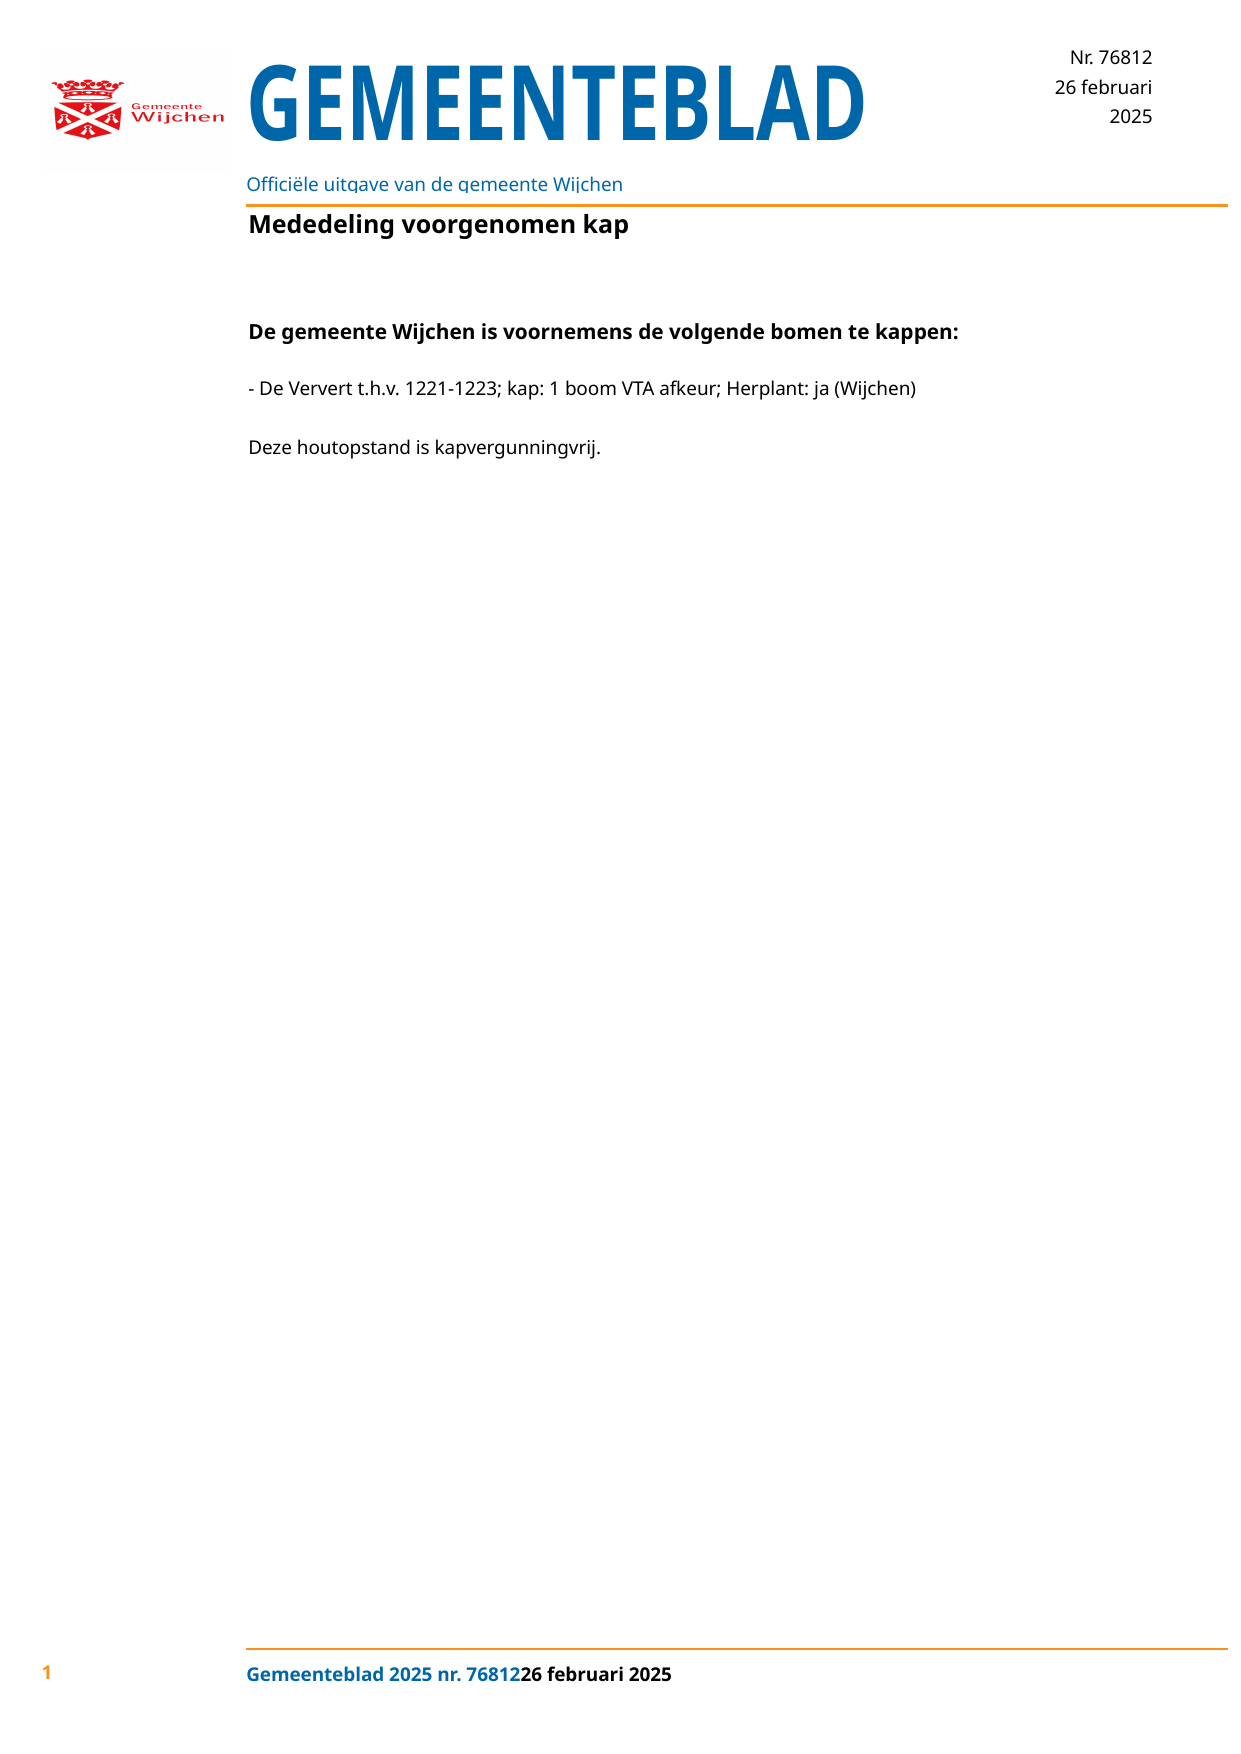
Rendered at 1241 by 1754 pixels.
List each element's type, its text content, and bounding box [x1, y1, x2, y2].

text Deze houtopstand is kapvergunningvrij. [248, 434, 1152, 460]
text - De Ververt t.h.v. 1221-1223; kap: 1 boom VTA afkeur; Herplant: ja (Wijchen) [248, 375, 1152, 401]
picture [41, 47, 231, 172]
text De gemeente Wijchen is voornemens de volgende bomen te kappen: [248, 317, 1152, 345]
text Mededeling voorgenomen kap [248, 207, 1152, 241]
